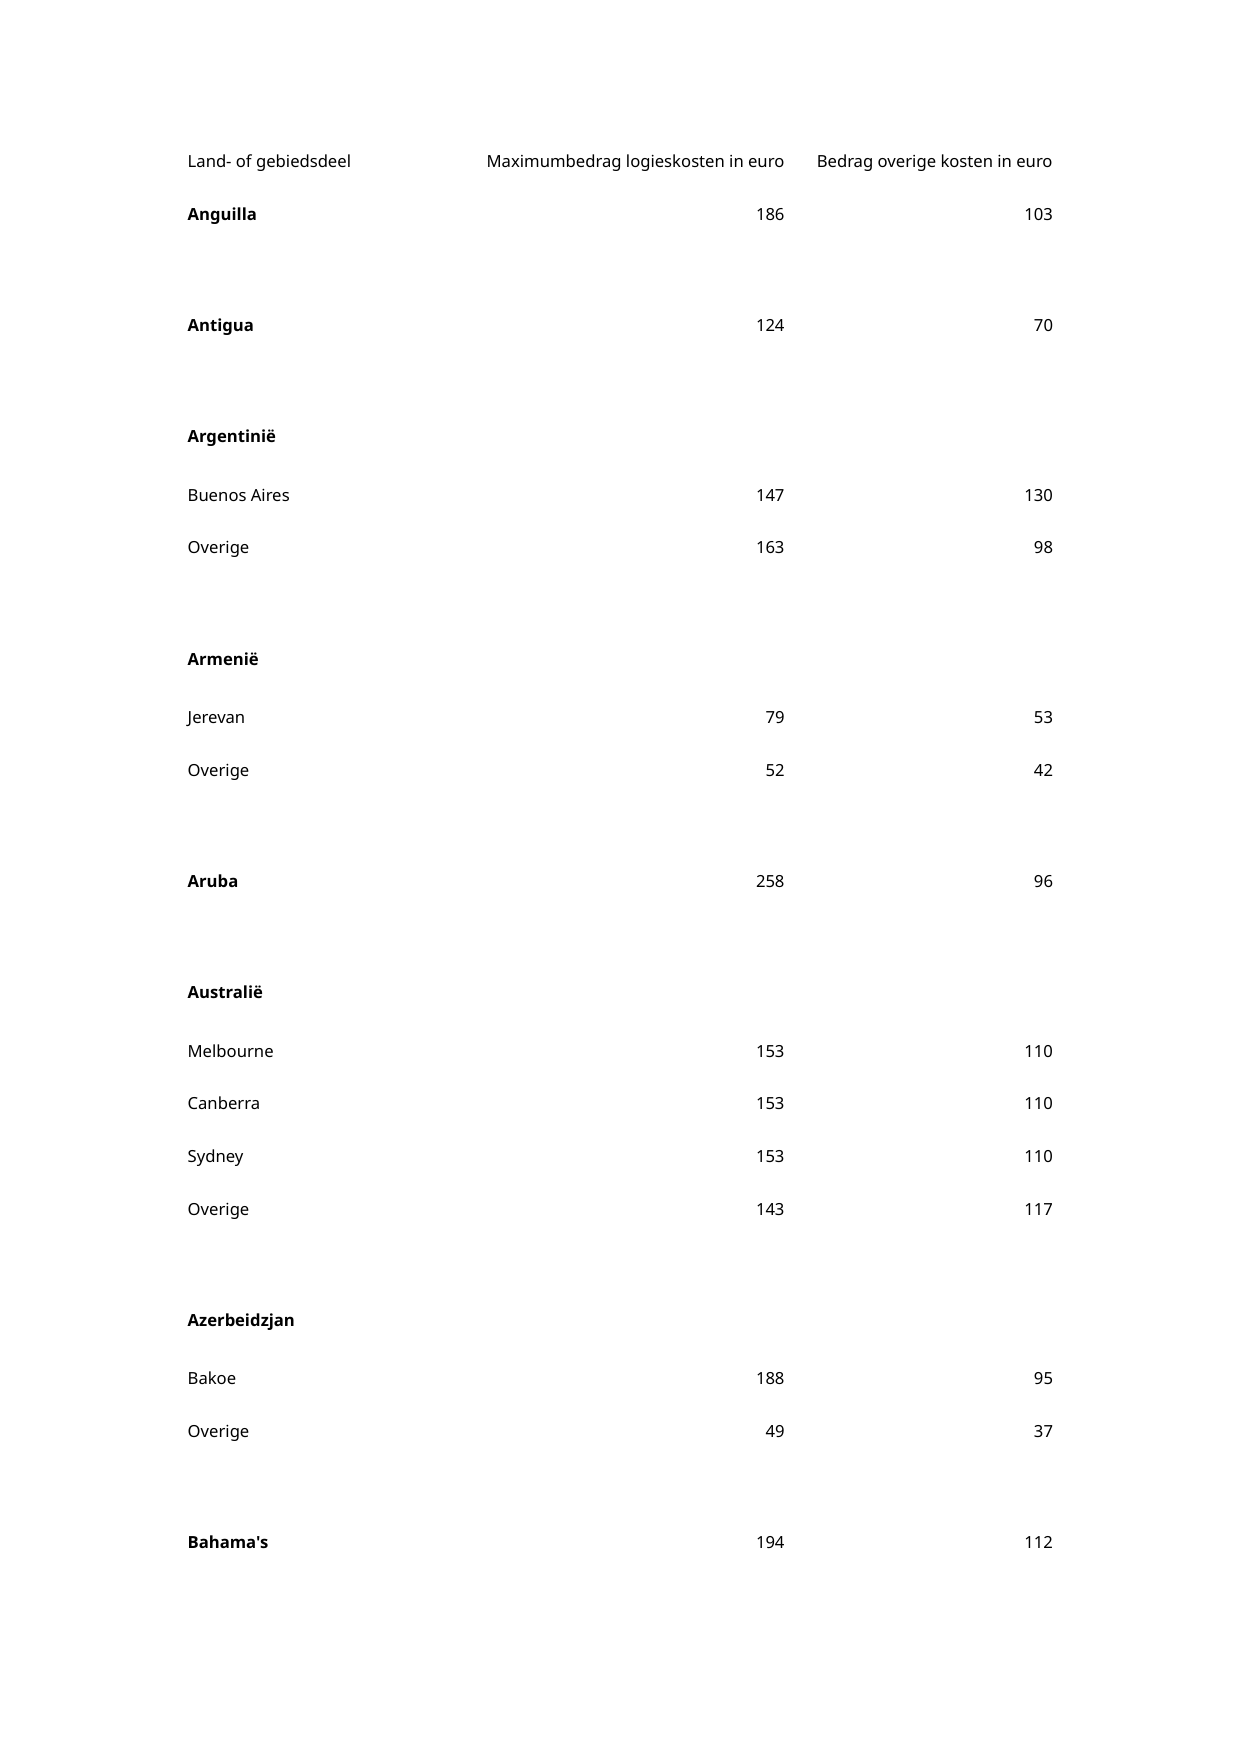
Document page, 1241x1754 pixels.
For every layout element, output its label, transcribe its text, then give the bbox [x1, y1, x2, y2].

table_header Land- of gebiedsdeel [188, 150, 464, 203]
table_cell 112 [784, 1531, 1053, 1583]
table_cell Argentinië [188, 425, 464, 483]
table_cell [784, 1250, 1053, 1308]
table_cell [464, 981, 784, 1039]
table_cell Overige [188, 1197, 464, 1250]
table_cell [784, 425, 1053, 483]
table_cell 70 [784, 314, 1053, 367]
table_cell 163 [464, 536, 784, 589]
table_cell [188, 255, 464, 314]
table_cell Bahama's [188, 1531, 464, 1583]
table_cell [464, 922, 784, 981]
table_cell [784, 255, 1053, 314]
table_cell Canberra [188, 1092, 464, 1144]
table_cell [188, 367, 464, 425]
table_cell 258 [464, 870, 784, 922]
table_cell [464, 1250, 784, 1308]
table_cell 96 [784, 870, 1053, 922]
table_cell [188, 811, 464, 869]
table_cell 130 [784, 484, 1053, 536]
table_cell [464, 647, 784, 706]
table_cell 110 [784, 1039, 1053, 1092]
table_cell 110 [784, 1092, 1053, 1144]
table_cell Buenos Aires [188, 484, 464, 536]
table_cell 147 [464, 484, 784, 536]
table_cell Bakoe [188, 1367, 464, 1419]
table_cell 79 [464, 706, 784, 758]
table_header Maximumbedrag logieskosten in euro [464, 150, 784, 203]
table_cell Armenië [188, 647, 464, 706]
table_cell [784, 922, 1053, 981]
table_cell Melbourne [188, 1039, 464, 1092]
table_cell 53 [784, 706, 1053, 758]
table_cell [464, 367, 784, 425]
table_cell 188 [464, 1367, 784, 1419]
table_cell 153 [464, 1039, 784, 1092]
table_cell [464, 425, 784, 483]
table_cell 194 [464, 1531, 784, 1583]
table_cell [464, 589, 784, 647]
table_cell [784, 367, 1053, 425]
table_cell [188, 1472, 464, 1531]
table_cell Jerevan [188, 706, 464, 758]
table_cell 42 [784, 759, 1053, 811]
table_cell Overige [188, 759, 464, 811]
table_cell Overige [188, 1420, 464, 1472]
table_cell Overige [188, 536, 464, 589]
table_cell 37 [784, 1420, 1053, 1472]
table_cell 110 [784, 1145, 1053, 1197]
table_cell [464, 811, 784, 869]
table_cell Aruba [188, 870, 464, 922]
table_cell [464, 255, 784, 314]
table_cell [188, 922, 464, 981]
table_cell [784, 981, 1053, 1039]
table_cell 124 [464, 314, 784, 367]
table_cell [784, 811, 1053, 869]
table_cell Anguilla [188, 203, 464, 255]
table_cell 103 [784, 203, 1053, 255]
table_cell 52 [464, 759, 784, 811]
table_cell 49 [464, 1420, 784, 1472]
table_cell 153 [464, 1092, 784, 1144]
table_cell 153 [464, 1145, 784, 1197]
table_cell Azerbeidzjan [188, 1309, 464, 1367]
table_cell [784, 647, 1053, 706]
table_cell Sydney [188, 1145, 464, 1197]
table_cell 143 [464, 1197, 784, 1250]
table_cell 98 [784, 536, 1053, 589]
table_cell [188, 1250, 464, 1308]
table_cell 95 [784, 1367, 1053, 1419]
table_cell [464, 1309, 784, 1367]
table_cell [784, 1309, 1053, 1367]
table_cell [188, 589, 464, 647]
table_cell 186 [464, 203, 784, 255]
table_cell Australië [188, 981, 464, 1039]
table_cell 117 [784, 1197, 1053, 1250]
table_cell Antigua [188, 314, 464, 367]
table_cell [784, 589, 1053, 647]
table_header Bedrag overige kosten in euro [784, 150, 1053, 203]
table_cell [464, 1472, 784, 1531]
table_cell [784, 1472, 1053, 1531]
